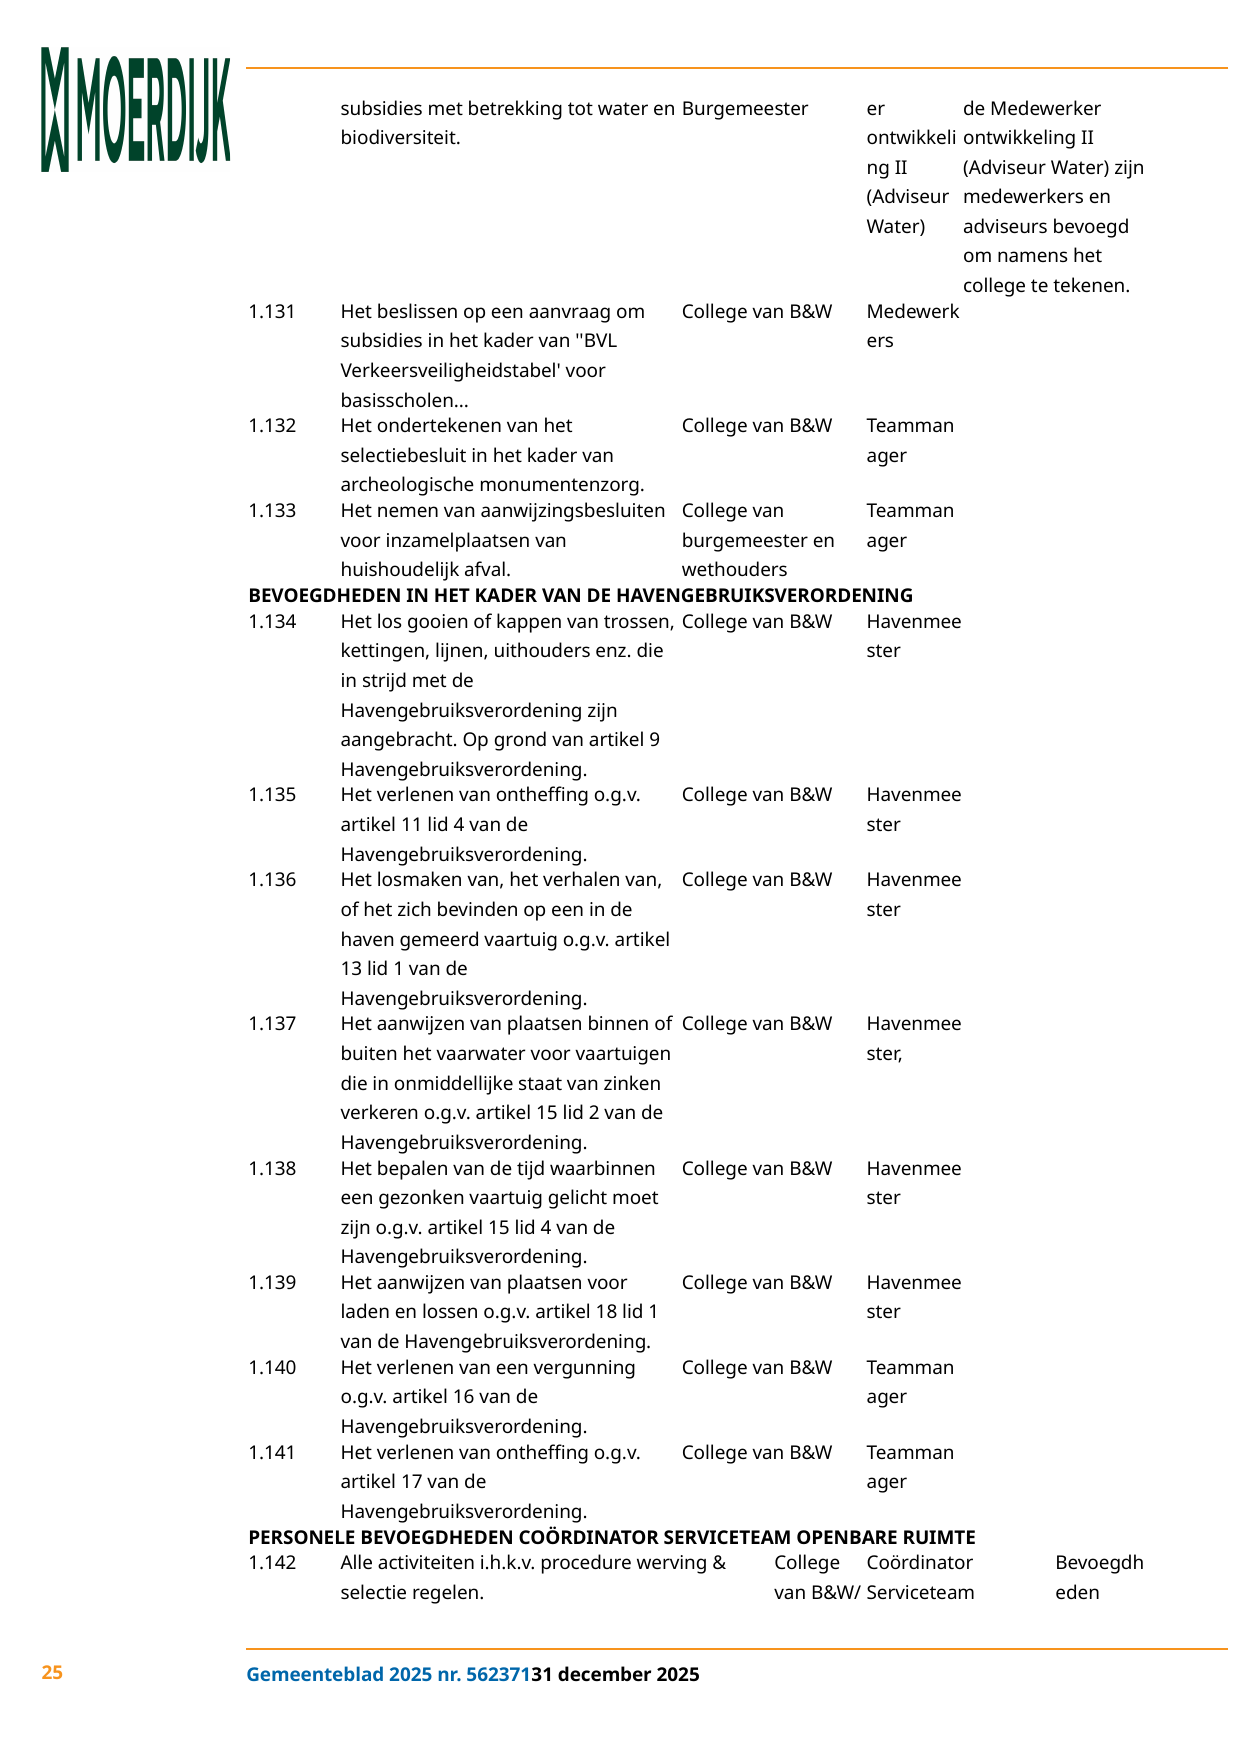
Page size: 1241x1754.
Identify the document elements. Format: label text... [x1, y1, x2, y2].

table_cell Het beslissen op een aanvraag om subsidies in het kader van ''BVL Verkeersveiligheidstabel' voor basisscholen... [340, 298, 682, 412]
table_cell Het verlenen van een vergunning o.g.v. artikel 16 van de Havengebruiksverordening. [340, 1354, 682, 1439]
table_cell Havenmeester [866, 608, 963, 782]
table_cell Het los gooien of kappen van trossen, kettingen, lijnen, uithouders enz. die in strijd met de Havengebruiksverordening zijn aangebracht. Op grond van artikel 9 Havengebruiksverordening. [340, 608, 682, 782]
table_cell Coördinator Serviceteam [866, 1550, 1055, 1605]
table_cell [963, 867, 1152, 1011]
table_cell [963, 498, 1152, 582]
table_cell Het aanwijzen van plaatsen binnen of buiten het vaarwater voor vaartuigen die in onmiddellijke staat van zinken verkeren o.g.v. artikel 15 lid 2 van de Havengebruiksverordening. [340, 1011, 682, 1155]
table_cell [963, 782, 1152, 867]
table_cell 1.138 [248, 1155, 340, 1269]
table_cell College van B&W [682, 413, 866, 497]
table_cell 1.139 [248, 1269, 340, 1354]
table_cell College van B&W [682, 1439, 866, 1524]
picture [41, 47, 231, 172]
table_cell College van burgemeester en wethouders [682, 498, 866, 582]
table_cell Het verlenen van ontheffing o.g.v. artikel 17 van de Havengebruiksverordening. [340, 1439, 682, 1524]
table_cell College van B&W [682, 1354, 866, 1439]
table_cell College van B&W/ [774, 1550, 866, 1605]
table_cell [248, 95, 340, 298]
table_cell College van B&W [682, 608, 866, 782]
table_cell Havenmeester [866, 1155, 963, 1269]
table_cell Alle activiteiten i.h.k.v. procedure werving & selectie regelen. [340, 1550, 774, 1605]
table_cell Het aanwijzen van plaatsen voor laden en lossen o.g.v. artikel 18 lid 1 van de Havengebruiksverordening. [340, 1269, 682, 1354]
table_cell 1.136 [248, 867, 340, 1011]
table_cell subsidies met betrekking tot water en biodiversiteit. [340, 95, 682, 298]
table_cell Havenmeester [866, 867, 963, 1011]
table_cell Bevoegdheden [1055, 1550, 1152, 1605]
table_cell 1.137 [248, 1011, 340, 1155]
table_cell Teammanager [866, 1439, 963, 1524]
table_cell College van B&W [682, 1155, 866, 1269]
table_cell Het losmaken van, het verhalen van, of het zich bevinden op een in de haven gemeerd vaartuig o.g.v. artikel 13 lid 1 van de Havengebruiksverordening. [340, 867, 682, 1011]
table_cell Teammanager [866, 1354, 963, 1439]
table_cell Havenmeester, [866, 1011, 963, 1155]
table_cell 1.131 [248, 298, 340, 412]
table_cell PERSONELE BEVOEGDHEDEN COÖRDINATOR SERVICETEAM OPENBARE RUIMTE [248, 1524, 1152, 1549]
table_cell [963, 298, 1152, 412]
table_cell [963, 413, 1152, 497]
table_cell 1.135 [248, 782, 340, 867]
table_cell Burgemeester [682, 95, 866, 298]
table_cell [963, 1155, 1152, 1269]
table_cell 1.133 [248, 498, 340, 582]
table_cell 1.141 [248, 1439, 340, 1524]
table_cell College van B&W [682, 1269, 866, 1354]
table_cell 1.134 [248, 608, 340, 782]
table_cell 1.132 [248, 413, 340, 497]
table_cell BEVOEGDHEDEN IN HET KADER VAN DE HAVENGEBRUIKSVERORDENING [248, 582, 1152, 608]
table_cell 1.140 [248, 1354, 340, 1439]
table_cell [963, 1011, 1152, 1155]
table_cell [963, 1354, 1152, 1439]
table_cell Teammanager [866, 498, 963, 582]
table_cell Havenmeester [866, 782, 963, 867]
table_cell Havenmeester [866, 1269, 963, 1354]
table_cell College van B&W [682, 298, 866, 412]
table_cell [963, 608, 1152, 782]
table_cell Het ondertekenen van het selectiebesluit in het kader van archeologische monumentenzorg. [340, 413, 682, 497]
table_cell [963, 1439, 1152, 1524]
table_cell er ontwikkeling II (Adviseur Water) [866, 95, 963, 298]
table_cell Teammanager [866, 413, 963, 497]
table_cell 1.142 [248, 1550, 340, 1605]
table_cell Het verlenen van ontheffing o.g.v. artikel 11 lid 4 van de Havengebruiksverordening. [340, 782, 682, 867]
table_cell Medewerkers [866, 298, 963, 412]
table_cell College van B&W [682, 782, 866, 867]
table_cell de Medewerker ontwikkeling II (Adviseur Water) zijn medewerkers en adviseurs bevoegd om namens het college te tekenen. [963, 95, 1152, 298]
table_cell College van B&W [682, 1011, 866, 1155]
table_cell Het bepalen van de tijd waarbinnen een gezonken vaartuig gelicht moet zijn o.g.v. artikel 15 lid 4 van de Havengebruiksverordening. [340, 1155, 682, 1269]
table_cell College van B&W [682, 867, 866, 1011]
table_cell Het nemen van aanwijzingsbesluiten voor inzamelplaatsen van huishoudelijk afval. [340, 498, 682, 582]
table_cell [963, 1269, 1152, 1354]
